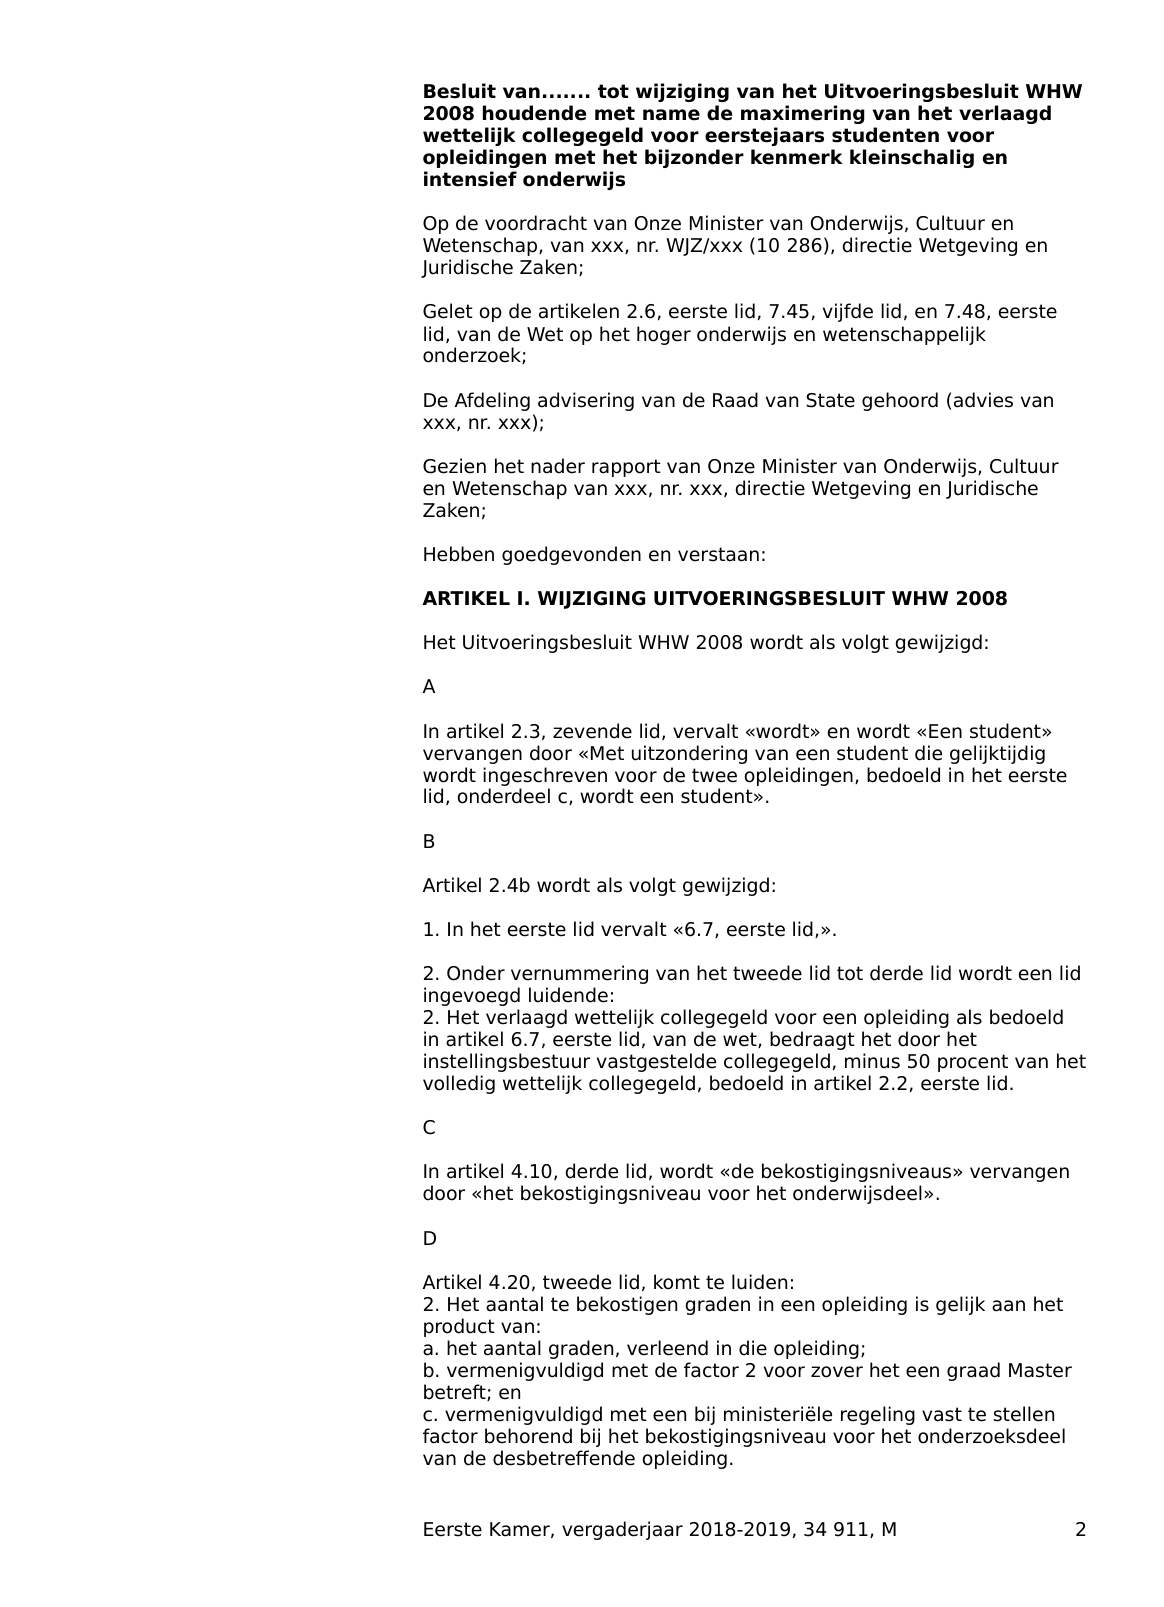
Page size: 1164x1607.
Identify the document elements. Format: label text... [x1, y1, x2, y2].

subtitle B [422, 831, 1087, 853]
text Artikel 2.4b wordt als volgt gewijzigd: [422, 875, 1087, 897]
text Op de voordracht van Onze Minister van Onderwijs, Cultuur en Wetenschap, van xxx, nr. WJZ/xxx (10 286), directie Wetgeving en Juridische Zaken; [422, 213, 1087, 279]
text 2. Het aantal te bekostigen graden in een opleiding is gelijk aan het product van: [422, 1294, 1087, 1338]
subtitle A [422, 676, 1087, 698]
text b. vermenigvuldigd met de factor 2 voor zover het een graad Master betreft; en [422, 1359, 1087, 1403]
subtitle ARTIKEL I. WIJZIGING UITVOERINGSBESLUIT WHW 2008 [422, 588, 1087, 610]
text Hebben goedgevonden en verstaan: [422, 544, 1087, 566]
text c. vermenigvuldigd met een bij ministeriële regeling vast te stellen factor behorend bij het bekostigingsniveau voor het onderzoeksdeel van de desbetreffende opleiding. [422, 1403, 1087, 1469]
text 2. Onder vernummering van het tweede lid tot derde lid wordt een lid ingevoegd luidende: [422, 963, 1087, 1007]
text In artikel 2.3, zevende lid, vervalt «wordt» en wordt «Een student» vervangen door «Met uitzondering van een student die gelijktijdig wordt ingeschreven voor de twee opleidingen, bedoeld in het eerste lid, onderdeel c, wordt een student». [422, 721, 1087, 808]
text Gezien het nader rapport van Onze Minister van Onderwijs, Cultuur en Wetenschap van xxx, nr. xxx, directie Wetgeving en Juridische Zaken; [422, 456, 1087, 522]
subtitle D [422, 1227, 1087, 1249]
text 2. Het verlaagd wettelijk collegegeld voor een opleiding als bedoeld in artikel 6.7, eerste lid, van de wet, bedraagt het door het instellingsbestuur vastgestelde collegegeld, minus 50 procent van het volledig wettelijk collegegeld, bedoeld in artikel 2.2, eerste lid. [422, 1007, 1087, 1095]
text De Afdeling advisering van de Raad van State gehoord (advies van xxx, nr. xxx); [422, 389, 1087, 433]
text In artikel 4.10, derde lid, wordt «de bekostigingsniveaus» vervangen door «het bekostigingsniveau voor het onderwijsdeel». [422, 1161, 1087, 1205]
subtitle C [422, 1117, 1087, 1139]
text Artikel 4.20, tweede lid, komt te luiden: [422, 1272, 1087, 1294]
text a. het aantal graden, verleend in die opleiding; [422, 1338, 1087, 1359]
text Het Uitvoeringsbesluit WHW 2008 wordt als volgt gewijzigd: [422, 632, 1087, 654]
text Gelet op de artikelen 2.6, eerste lid, 7.45, vijfde lid, en 7.48, eerste lid, van de Wet op het hoger onderwijs en wetenschappelijk onderzoek; [422, 301, 1087, 367]
subtitle Besluit van....... tot wijziging van het Uitvoeringsbesluit WHW 2008 houdende met name de maximering van het verlaagd wettelijk collegegeld voor eerstejaars studenten voor opleidingen met het bijzonder kenmerk kleinschalig en intensief onderwijs [422, 81, 1087, 191]
text 1. In het eerste lid vervalt «6.7, eerste lid,». [422, 919, 1087, 941]
